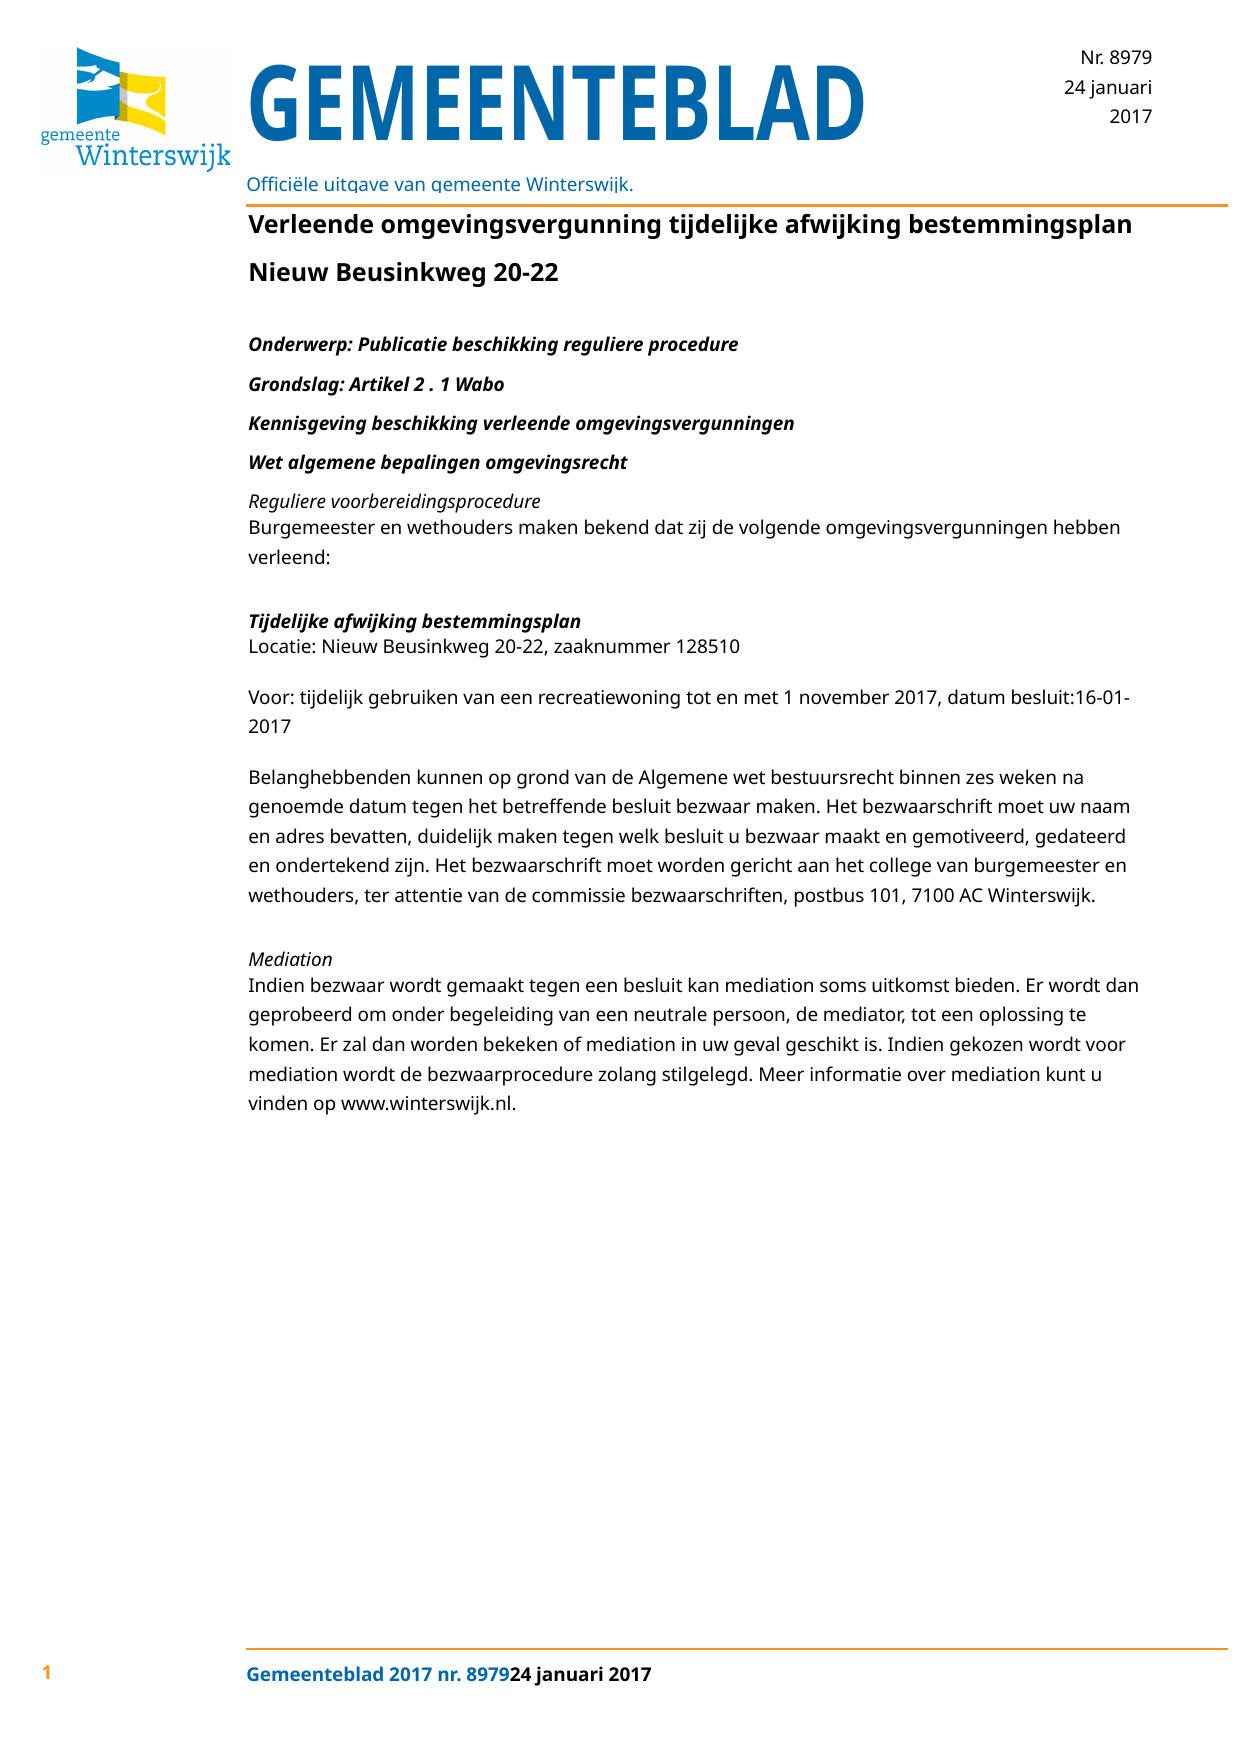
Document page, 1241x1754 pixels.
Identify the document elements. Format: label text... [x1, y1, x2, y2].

text Mediation [248, 946, 1152, 972]
text Tijdelijke afwijking bestemmingsplan [248, 608, 1152, 633]
text Indien bezwaar wordt gemaakt tegen een besluit kan mediation soms uitkomst bieden. Er wordt dan geprobeerd om onder begeleiding van een neutrale persoon, de mediator, tot een oplossing te komen. Er zal dan worden bekeken of mediation in uw geval geschikt is. Indien gekozen wordt voor mediation wordt de bezwaarprocedure zolang stilgelegd. Meer informatie over mediation kunt u vinden op www.winterswijk.nl. [248, 972, 1152, 1116]
text Grondslag: Artikel 2 . 1 Wabo [248, 371, 1152, 396]
text Kennisgeving beschikking verleende omgevingsvergunningen [248, 410, 1152, 436]
text Verleende omgevingsvergunning tijdelijke afwijking bestemmingsplan Nieuw Beusinkweg 20-22 [248, 207, 1152, 288]
text Wet algemene bepalingen omgevingsrecht [248, 449, 1152, 475]
picture [225, 153, 231, 162]
text Burgemeester en wethouders maken bekend dat zij de volgende omgevingsvergunningen hebben verleend: [248, 514, 1152, 569]
text Onderwerp: Publicatie beschikking reguliere procedure [248, 331, 1152, 357]
picture [41, 47, 231, 172]
text Voor: tijdelijk gebruiken van een recreatiewoning tot en met 1 november 2017, datum besluit:16-01-2017 [248, 684, 1152, 739]
text Reguliere voorbereidingsprocedure [248, 488, 1152, 514]
text Belanghebbenden kunnen op grond van de Algemene wet bestuursrecht binnen zes weken na genoemde datum tegen het betreffende besluit bezwaar maken. Het bezwaarschrift moet uw naam en adres bevatten, duidelijk maken tegen welk besluit u bezwaar maakt en gemotiveerd, gedateerd en ondertekend zijn. Het bezwaarschrift moet worden gericht aan het college van burgemeester en wethouders, ter attentie van de commissie bezwaarschriften, postbus 101, 7100 AC Winterswijk. [248, 764, 1152, 908]
text Locatie: Nieuw Beusinkweg 20-22, zaaknummer 128510 [248, 633, 1152, 659]
